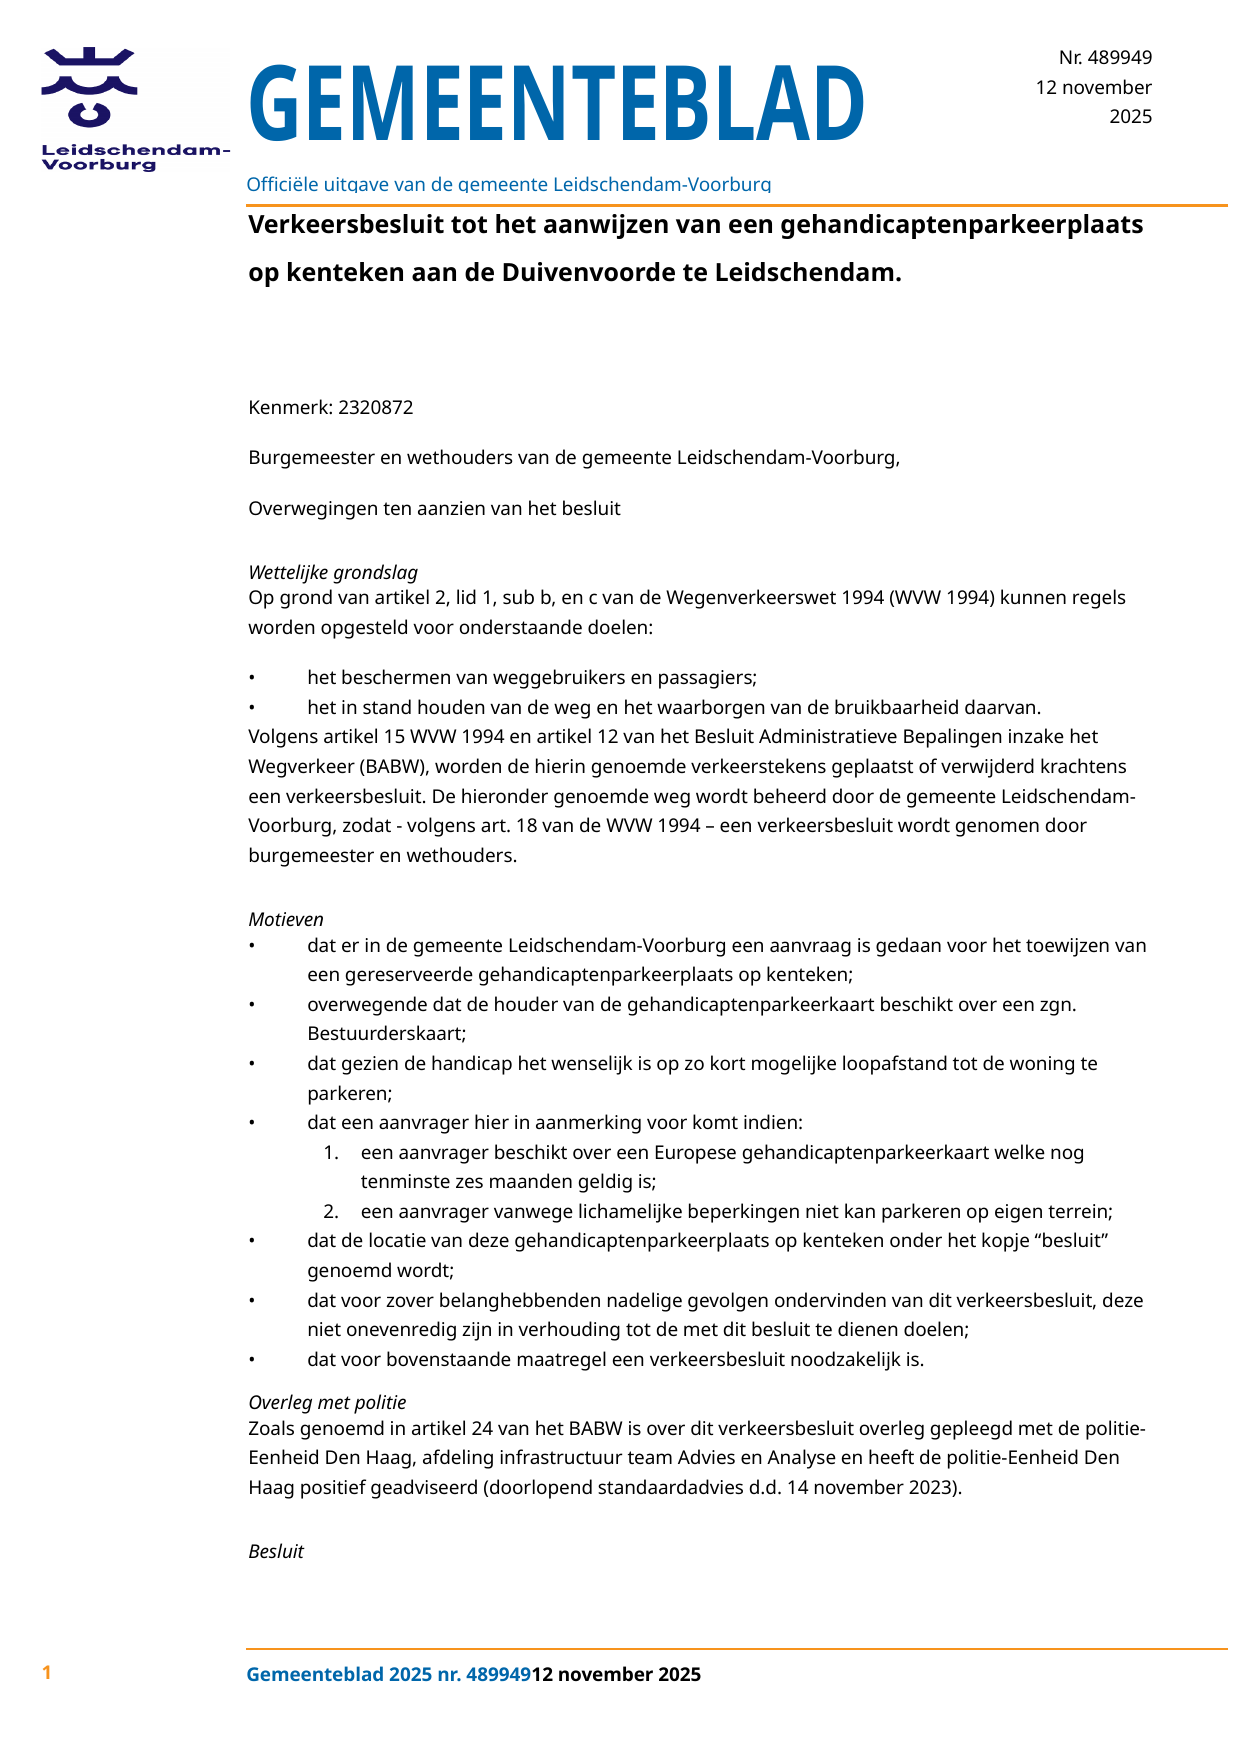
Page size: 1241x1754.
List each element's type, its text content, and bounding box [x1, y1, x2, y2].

list dat gezien de handicap het wenselijk is op zo kort mogelijke loopafstand tot de woning te parkeren; [248, 1050, 1152, 1105]
text Overleg met politie [248, 1389, 1152, 1415]
list dat een aanvrager hier in aanmerking voor komt indien: [248, 1109, 1152, 1135]
text Wettelijke grondslag [248, 559, 1152, 584]
list het beschermen van weggebruikers en passagiers; [248, 664, 1152, 690]
list overwegende dat de houder van de gehandicaptenparkeerkaart beschikt over een zgn. Bestuurderskaart; [248, 991, 1152, 1046]
text Volgens artikel 15 WVW 1994 en artikel 12 van het Besluit Administratieve Bepalingen inzake het Wegverkeer (BABW), worden de hierin genoemde verkeerstekens geplaatst of verwijderd krachtens een verkeersbesluit. De hieronder genoemde weg wordt beheerd door de gemeente Leidschendam-Voorburg, zodat - volgens art. 18 van de WVW 1994 – een verkeersbesluit wordt genomen door burgemeester en wethouders. [248, 724, 1152, 868]
text Overwegingen ten aanzien van het besluit [248, 495, 1152, 521]
text Motieven [248, 906, 1152, 932]
text Zoals genoemd in artikel 24 van het BABW is over dit verkeersbesluit overleg gepleegd met de politie-Eenheid Den Haag, afdeling infrastructuur team Advies en Analyse en heeft de politie-Eenheid Den Haag positief geadviseerd (doorlopend standaardadvies d.d. 14 november 2023). [248, 1415, 1152, 1500]
list dat voor zover belanghebbenden nadelige gevolgen ondervinden van dit verkeersbesluit, deze niet onevenredig zijn in verhouding tot de met dit besluit te dienen doelen; [248, 1287, 1152, 1342]
text Kenmerk: 2320872 [248, 394, 1152, 420]
list het in stand houden van de weg en het waarborgen van de bruikbaarheid daarvan. [248, 694, 1152, 720]
list dat voor bovenstaande maatregel een verkeersbesluit noodzakelijk is. [248, 1346, 1152, 1372]
list een aanvrager vanwege lichamelijke beperkingen niet kan parkeren op eigen terrein; [323, 1198, 1152, 1224]
text Verkeersbesluit tot het aanwijzen van een gehandicaptenparkeerplaats op kenteken aan de Duivenvoorde te Leidschendam. [248, 207, 1152, 288]
text Besluit [248, 1538, 1152, 1564]
list dat de locatie van deze gehandicaptenparkeerplaats op kenteken onder het kopje “besluit” genoemd wordt; [248, 1228, 1152, 1283]
text Op grond van artikel 2, lid 1, sub b, en c van de Wegenverkeerswet 1994 (WVW 1994) kunnen regels worden opgesteld voor onderstaande doelen: [248, 584, 1152, 640]
list dat er in de gemeente Leidschendam-Voorburg een aanvraag is gedaan voor het toewijzen van een gereserveerde gehandicaptenparkeerplaats op kenteken; [248, 932, 1152, 987]
text Burgemeester en wethouders van de gemeente Leidschendam-Voorburg, [248, 444, 1152, 470]
picture [41, 47, 231, 172]
list een aanvrager beschikt over een Europese gehandicaptenparkeerkaart welke nog tenminste zes maanden geldig is; [323, 1139, 1152, 1194]
